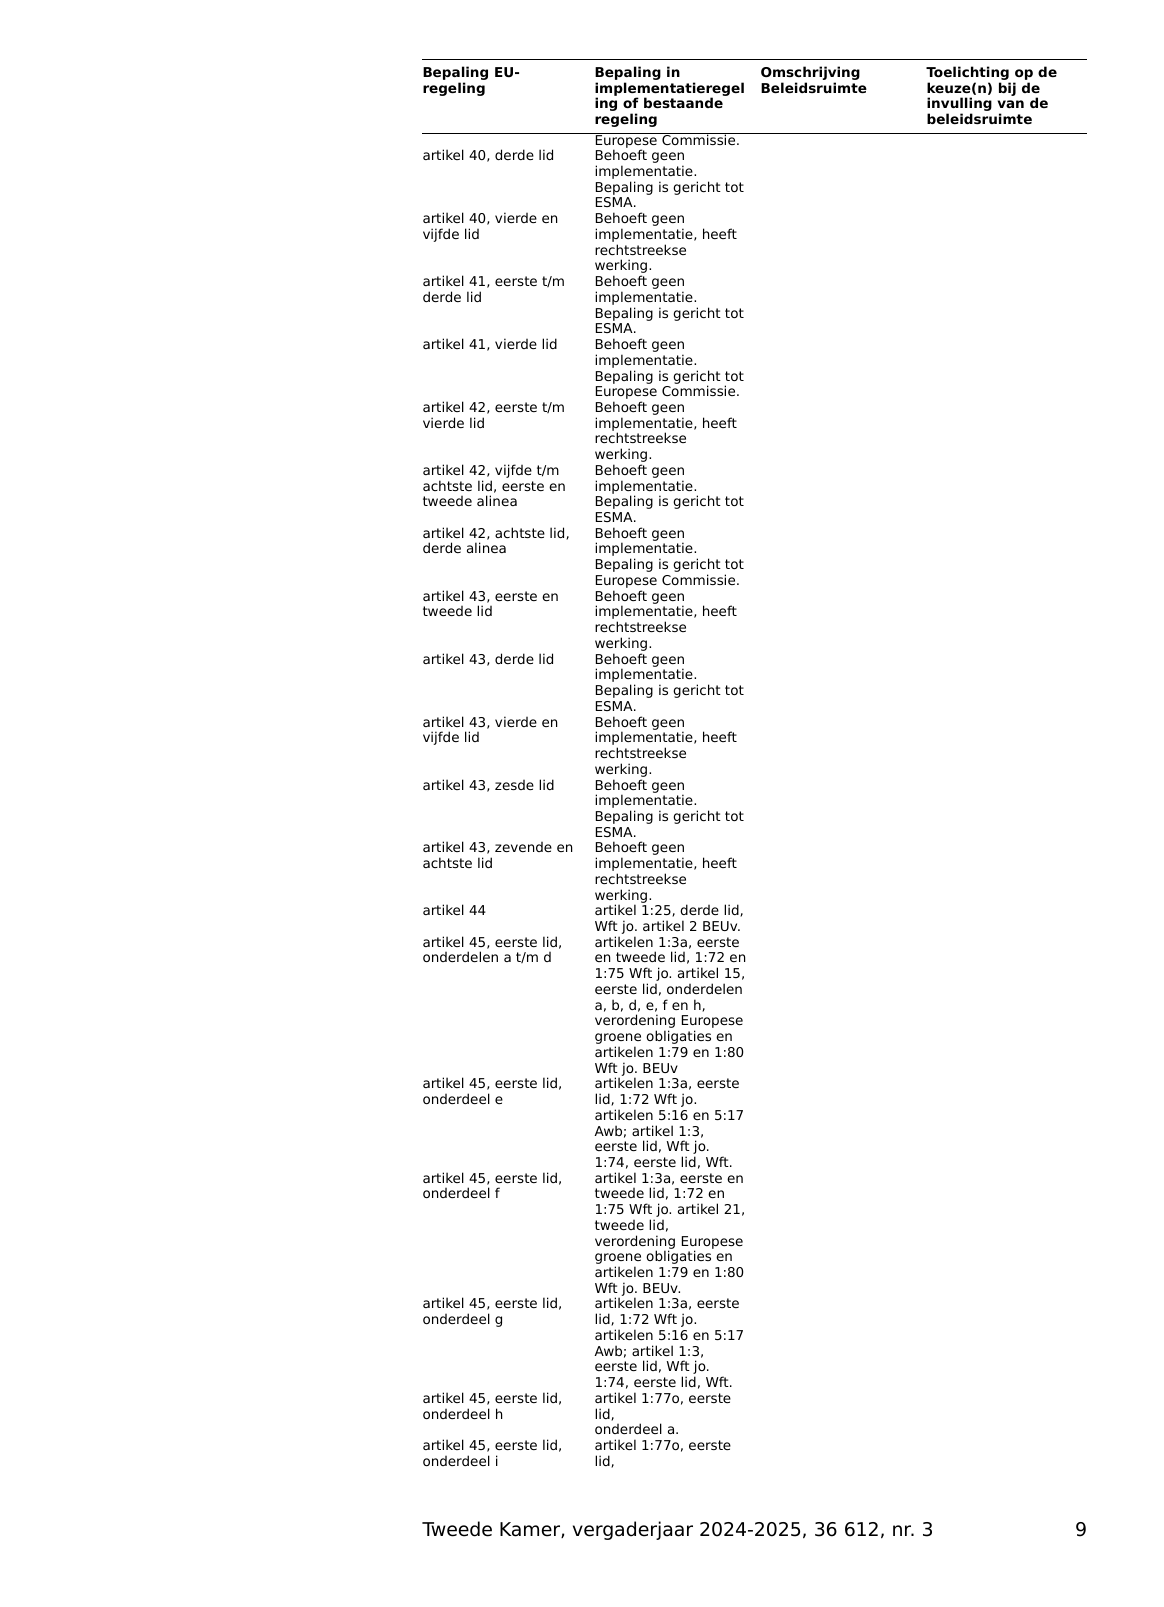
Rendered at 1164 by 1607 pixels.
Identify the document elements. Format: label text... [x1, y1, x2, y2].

table_cell artikel 43, zevende en achtste lid [422, 840, 588, 903]
table_cell artikelen 1:3a, eerste lid, 1:72 Wft jo. artikelen 5:16 en 5:17 Awb; artikel 1:3, eerste lid, Wft jo. 1:74, eerste lid, Wft. [588, 1076, 754, 1171]
table_cell Behoeft geen implementatie, heeft rechtstreekse werking. [588, 589, 754, 651]
table_cell [754, 400, 921, 463]
table_cell artikel 43, zesde lid [422, 777, 588, 840]
table_cell artikel 43, vierde en vijfde lid [422, 714, 588, 777]
table_cell artikel 45, eerste lid, onderdelen a t/m d [422, 935, 588, 1076]
table_cell artikel 45, eerste lid, onderdeel e [422, 1076, 588, 1171]
table_cell [921, 1076, 1087, 1171]
table_cell artikel 40, derde lid [422, 148, 588, 211]
table_cell Behoeft geen implementatie. Bepaling is gericht tot ESMA. [588, 148, 754, 211]
table_cell [754, 526, 921, 588]
table_cell [754, 651, 921, 714]
table_cell Behoeft geen implementatie, heeft rechtstreekse werking. [588, 840, 754, 903]
table_cell [754, 211, 921, 274]
table_cell [921, 840, 1087, 903]
table_cell Behoeft geen implementatie. Bepaling is gericht tot ESMA. [588, 463, 754, 526]
table_cell [921, 651, 1087, 714]
table_cell [921, 463, 1087, 526]
table_cell [754, 148, 921, 211]
table_cell [754, 1296, 921, 1391]
table_cell [921, 274, 1087, 337]
table_cell [921, 1391, 1087, 1438]
table_cell Behoeft geen implementatie. Bepaling is gericht tot ESMA. [588, 777, 754, 840]
table_cell Behoeft geen implementatie, heeft rechtstreekse werking. [588, 714, 754, 777]
table_cell artikel 45, eerste lid, onderdeel g [422, 1296, 588, 1391]
table_cell [754, 1076, 921, 1171]
table_cell Behoeft geen implementatie, heeft rechtstreekse werking. [588, 400, 754, 463]
table_cell [921, 1296, 1087, 1391]
table_cell artikel 40, vierde en vijfde lid [422, 211, 588, 274]
table_cell [754, 337, 921, 400]
table_cell [754, 1438, 921, 1469]
table_cell Behoeft geen implementatie, heeft rechtstreekse werking. [588, 211, 754, 274]
table_cell artikel 1:77o, eerste lid, onderdeel a. [588, 1391, 754, 1438]
table_cell Behoeft geen implementatie. Bepaling is gericht tot ESMA. [588, 651, 754, 714]
table_cell [921, 1438, 1087, 1469]
table_cell artikel 45, eerste lid, onderdeel h [422, 1391, 588, 1438]
table_cell [754, 134, 921, 148]
table_cell [921, 134, 1087, 148]
table_cell [422, 134, 588, 148]
table_cell [921, 337, 1087, 400]
table_cell [754, 274, 921, 337]
table_cell [754, 1391, 921, 1438]
table_cell artikel 41, eerste t/m derde lid [422, 274, 588, 337]
table_cell [921, 935, 1087, 1076]
table_cell Europese Commissie. [588, 134, 754, 148]
table_cell artikel 45, eerste lid, onderdeel i [422, 1438, 588, 1469]
table_cell artikel 44 [422, 903, 588, 934]
table_cell [921, 211, 1087, 274]
table_cell [921, 400, 1087, 463]
table_cell artikel 42, eerste t/m vierde lid [422, 400, 588, 463]
table_header Bepaling EU- regeling [422, 60, 588, 132]
table_cell artikel 41, vierde lid [422, 337, 588, 400]
table_cell [754, 777, 921, 840]
table_cell [921, 714, 1087, 777]
table_cell [754, 840, 921, 903]
table_cell artikel 43, derde lid [422, 651, 588, 714]
table_cell Behoeft geen implementatie. Bepaling is gericht tot ESMA. [588, 274, 754, 337]
table_cell artikelen 1:3a, eerste lid, 1:72 Wft jo. artikelen 5:16 en 5:17 Awb; artikel 1:3, eerste lid, Wft jo. 1:74, eerste lid, Wft. [588, 1296, 754, 1391]
table_cell Behoeft geen implementatie. Bepaling is gericht tot Europese Commissie. [588, 337, 754, 400]
table_cell [921, 903, 1087, 934]
table_cell [754, 903, 921, 934]
table_cell [754, 1171, 921, 1296]
table_cell artikel 42, vijfde t/m achtste lid, eerste en tweede alinea [422, 463, 588, 526]
table_cell artikel 1:3a, eerste en tweede lid, 1:72 en 1:75 Wft jo. artikel 21, tweede lid, verordening Europese groene obligaties en artikelen 1:79 en 1:80 Wft jo. BEUv. [588, 1171, 754, 1296]
table_cell [921, 526, 1087, 588]
table_cell artikel 43, eerste en tweede lid [422, 589, 588, 651]
table_cell [921, 777, 1087, 840]
table_cell artikel 1:77o, eerste lid, [588, 1438, 754, 1469]
table_cell Behoeft geen implementatie. Bepaling is gericht tot Europese Commissie. [588, 526, 754, 588]
table_cell artikel 42, achtste lid, derde alinea [422, 526, 588, 588]
table_cell [921, 589, 1087, 651]
table_cell [754, 589, 921, 651]
table_cell artikelen 1:3a, eerste en tweede lid, 1:72 en 1:75 Wft jo. artikel 15, eerste lid, onderdelen a, b, d, e, f en h, verordening Europese groene obligaties en artikelen 1:79 en 1:80 Wft jo. BEUv [588, 935, 754, 1076]
table_cell [754, 463, 921, 526]
table_cell [921, 1171, 1087, 1296]
table_header Bepaling in implementatieregeling of bestaande regeling [588, 60, 754, 132]
table_cell artikel 1:25, derde lid, Wft jo. artikel 2 BEUv. [588, 903, 754, 934]
table_cell [754, 935, 921, 1076]
table_cell [754, 714, 921, 777]
table_header Toelichting op de keuze(n) bij de invulling van de beleidsruimte [921, 60, 1087, 132]
table_header Omschrijving Beleidsruimte [754, 60, 921, 132]
table_cell artikel 45, eerste lid, onderdeel f [422, 1171, 588, 1296]
table_cell [921, 148, 1087, 211]
